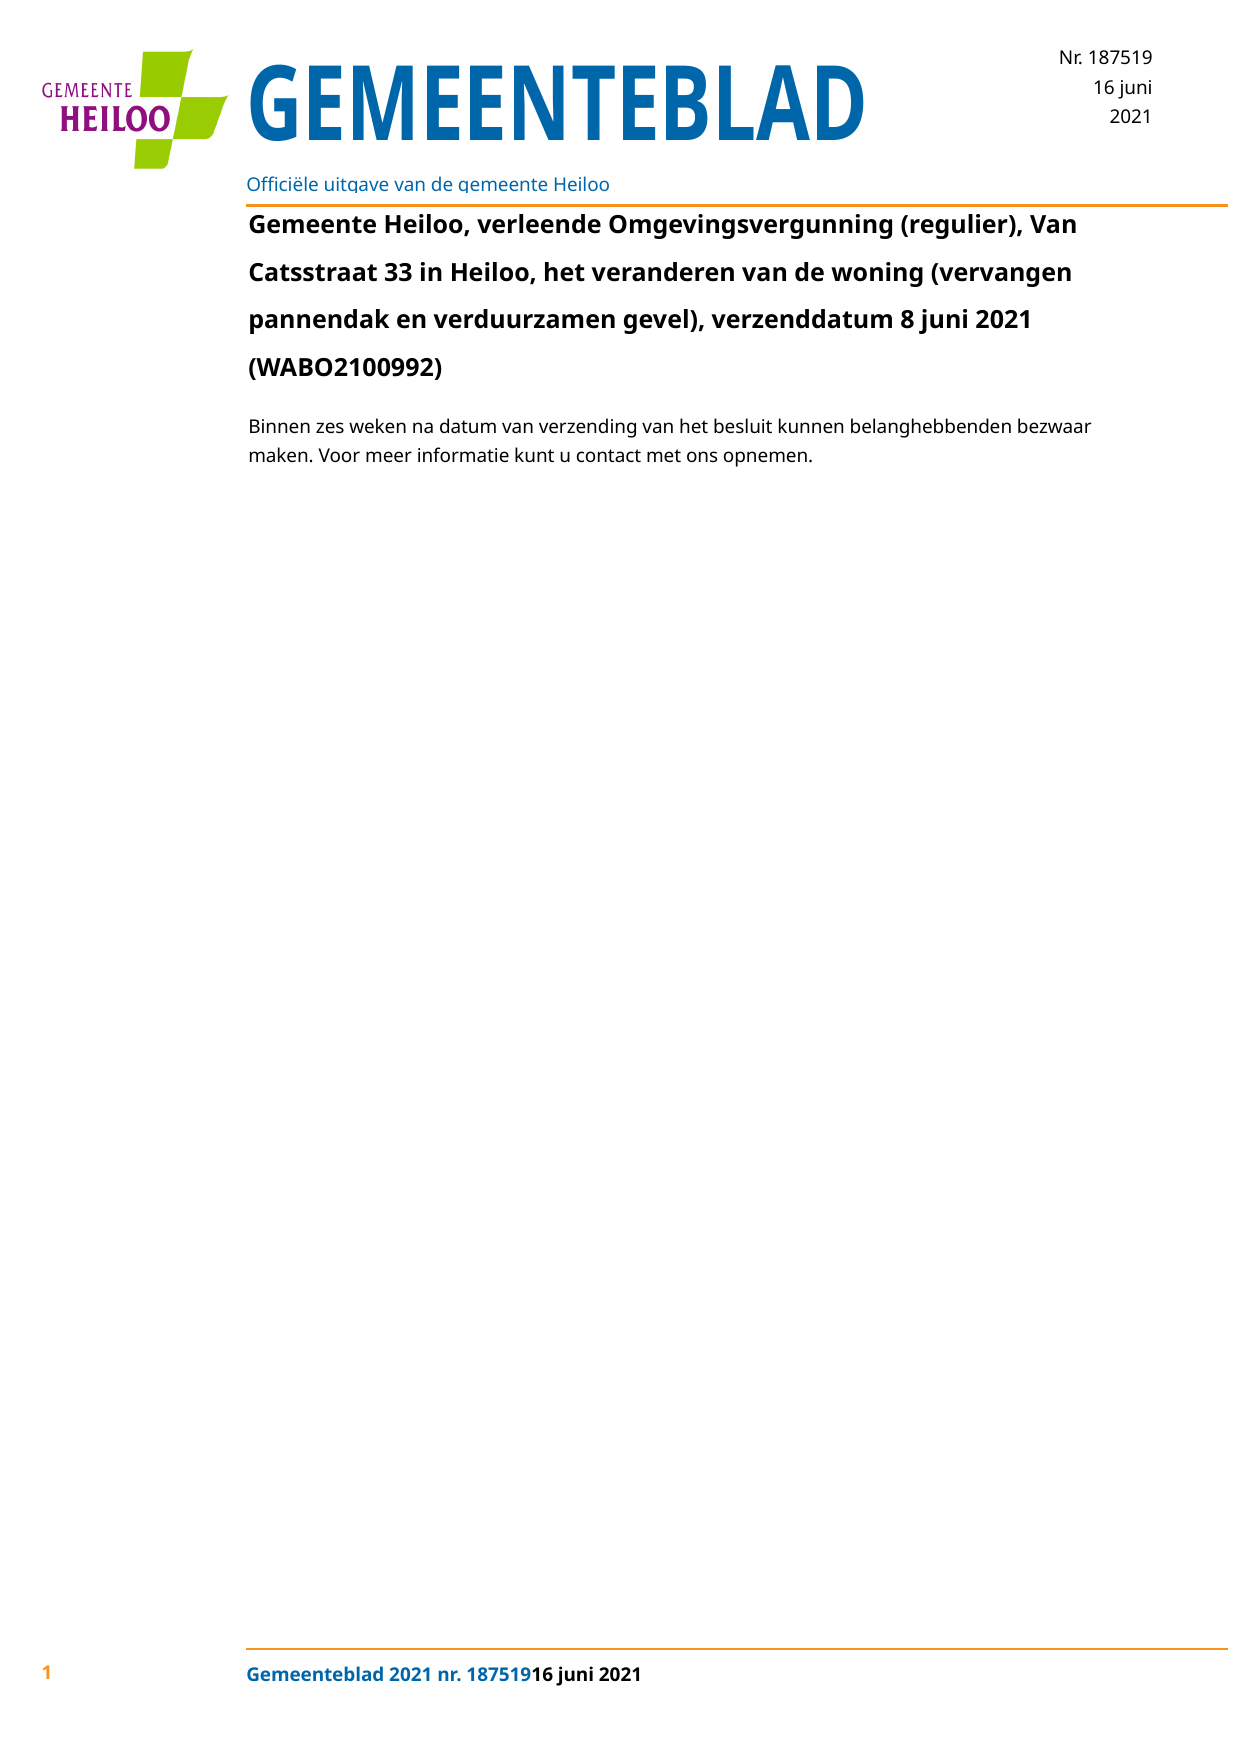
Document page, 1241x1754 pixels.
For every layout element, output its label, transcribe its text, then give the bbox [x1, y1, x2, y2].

picture [41, 47, 231, 172]
text Gemeente Heiloo, verleende Omgevingsvergunning (regulier), Van Catsstraat 33 in Heiloo, het veranderen van de woning (vervangen pannendak en verduurzamen gevel), verzenddatum 8 juni 2021 (WABO2100992) [248, 207, 1152, 384]
text Binnen zes weken na datum van verzending van het besluit kunnen belanghebbenden bezwaar maken. Voor meer informatie kunt u contact met ons opnemen. [248, 413, 1152, 468]
